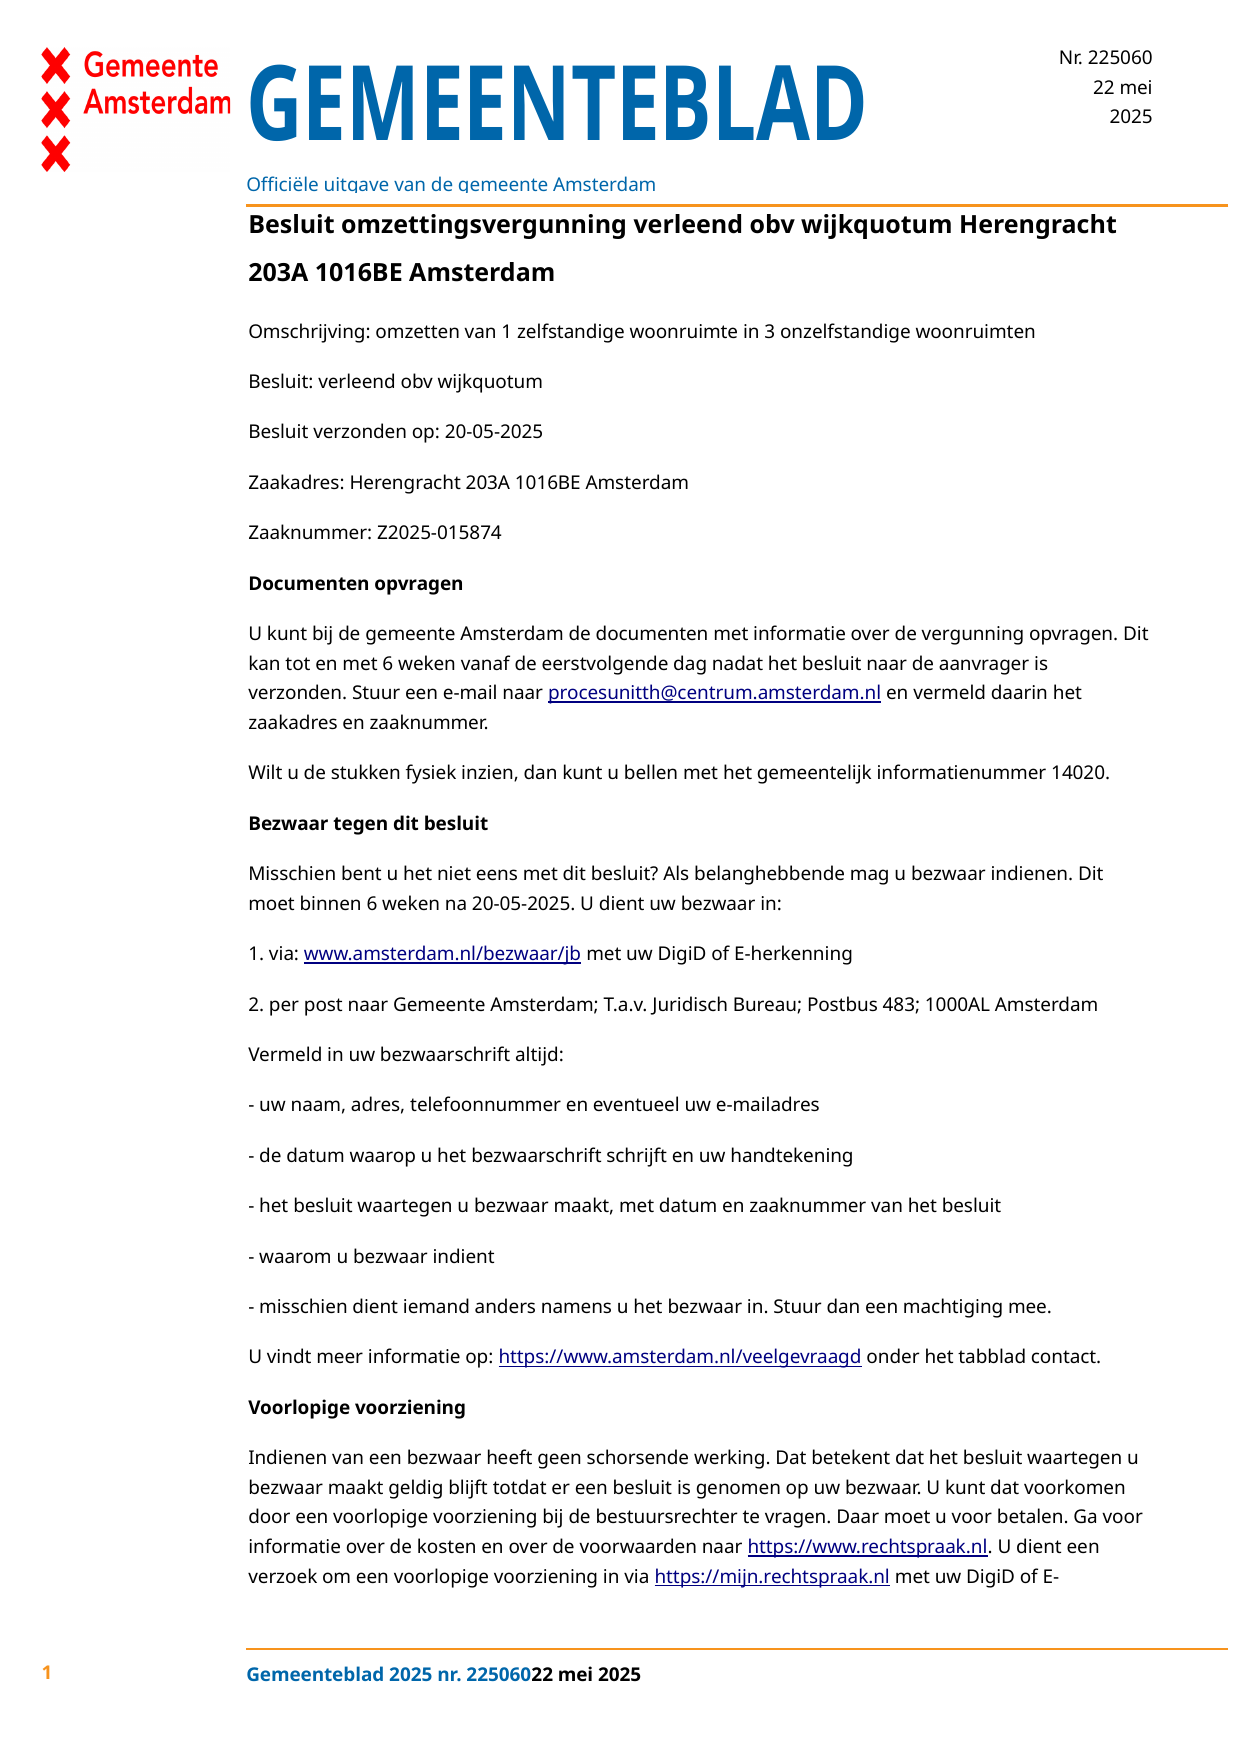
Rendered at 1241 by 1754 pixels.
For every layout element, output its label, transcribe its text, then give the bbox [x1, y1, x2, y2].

text Zaakadres: Herengracht 203A 1016BE Amsterdam [248, 469, 1152, 495]
text Misschien bent u het niet eens met dit besluit? Als belanghebbende mag u bezwaar indienen. Dit moet binnen 6 weken na 20-05-2025. U dient uw bezwaar in: [248, 860, 1152, 916]
text - het besluit waartegen u bezwaar maakt, met datum en zaaknummer van het besluit [248, 1192, 1152, 1218]
text 2. per post naar Gemeente Amsterdam; T.a.v. Juridisch Bureau; Postbus 483; 1000AL Amsterdam [248, 991, 1152, 1017]
text Omschrijving: omzetten van 1 zelfstandige woonruimte in 3 onzelfstandige woonruimten [248, 318, 1152, 344]
text Documenten opvragen [248, 570, 1152, 596]
text - de datum waarop u het bezwaarschrift schrijft en uw handtekening [248, 1142, 1152, 1168]
text - waarom u bezwaar indient [248, 1243, 1152, 1269]
text 1. via: www.amsterdam.nl/bezwaar/jb met uw DigiD of E-herkenning [248, 940, 1152, 966]
text - misschien dient iemand anders namens u het bezwaar in. Stuur dan een machtiging mee. [248, 1293, 1152, 1319]
text - uw naam, adres, telefoonnummer en eventueel uw e-mailadres [248, 1092, 1152, 1117]
text Besluit verzonden op: 20-05-2025 [248, 419, 1152, 444]
text Bezwaar tegen dit besluit [248, 810, 1152, 836]
text Indienen van een bezwaar heeft geen schorsende werking. Dat betekent dat het besluit waartegen u bezwaar maakt geldig blijft totdat er een besluit is genomen op uw bezwaar. U kunt dat voorkomen door een voorlopige voorziening bij de bestuursrechter te vragen. Daar moet u voor betalen. Ga voor informatie over de kosten en over de voorwaarden naar https://www.rechtspraak.nl. U dient een verzoek om een voorlopige voorziening in via https://mijn.rechtspraak.nl met uw DigiD of E- [248, 1444, 1152, 1589]
text Wilt u de stukken fysiek inzien, dan kunt u bellen met het gemeentelijk informatienummer 14020. [248, 759, 1152, 785]
text U vindt meer informatie op: https://www.amsterdam.nl/veelgevraagd onder het tabblad contact. [248, 1344, 1152, 1369]
picture [41, 47, 231, 172]
text U kunt bij de gemeente Amsterdam de documenten met informatie over de vergunning opvragen. Dit kan tot en met 6 weken vanaf de eerstvolgende dag nadat het besluit naar de aanvrager is verzonden. Stuur een e-mail naar procesunitth@centrum.amsterdam.nl en vermeld daarin het zaakadres en zaaknummer. [248, 620, 1152, 735]
text Vermeld in uw bezwaarschrift altijd: [248, 1041, 1152, 1067]
text Zaaknummer: Z2025-015874 [248, 519, 1152, 545]
text Besluit omzettingsvergunning verleend obv wijkquotum Herengracht 203A 1016BE Amsterdam [248, 207, 1152, 288]
text Besluit: verleend obv wijkquotum [248, 368, 1152, 394]
text Voorlopige voorziening [248, 1394, 1152, 1420]
